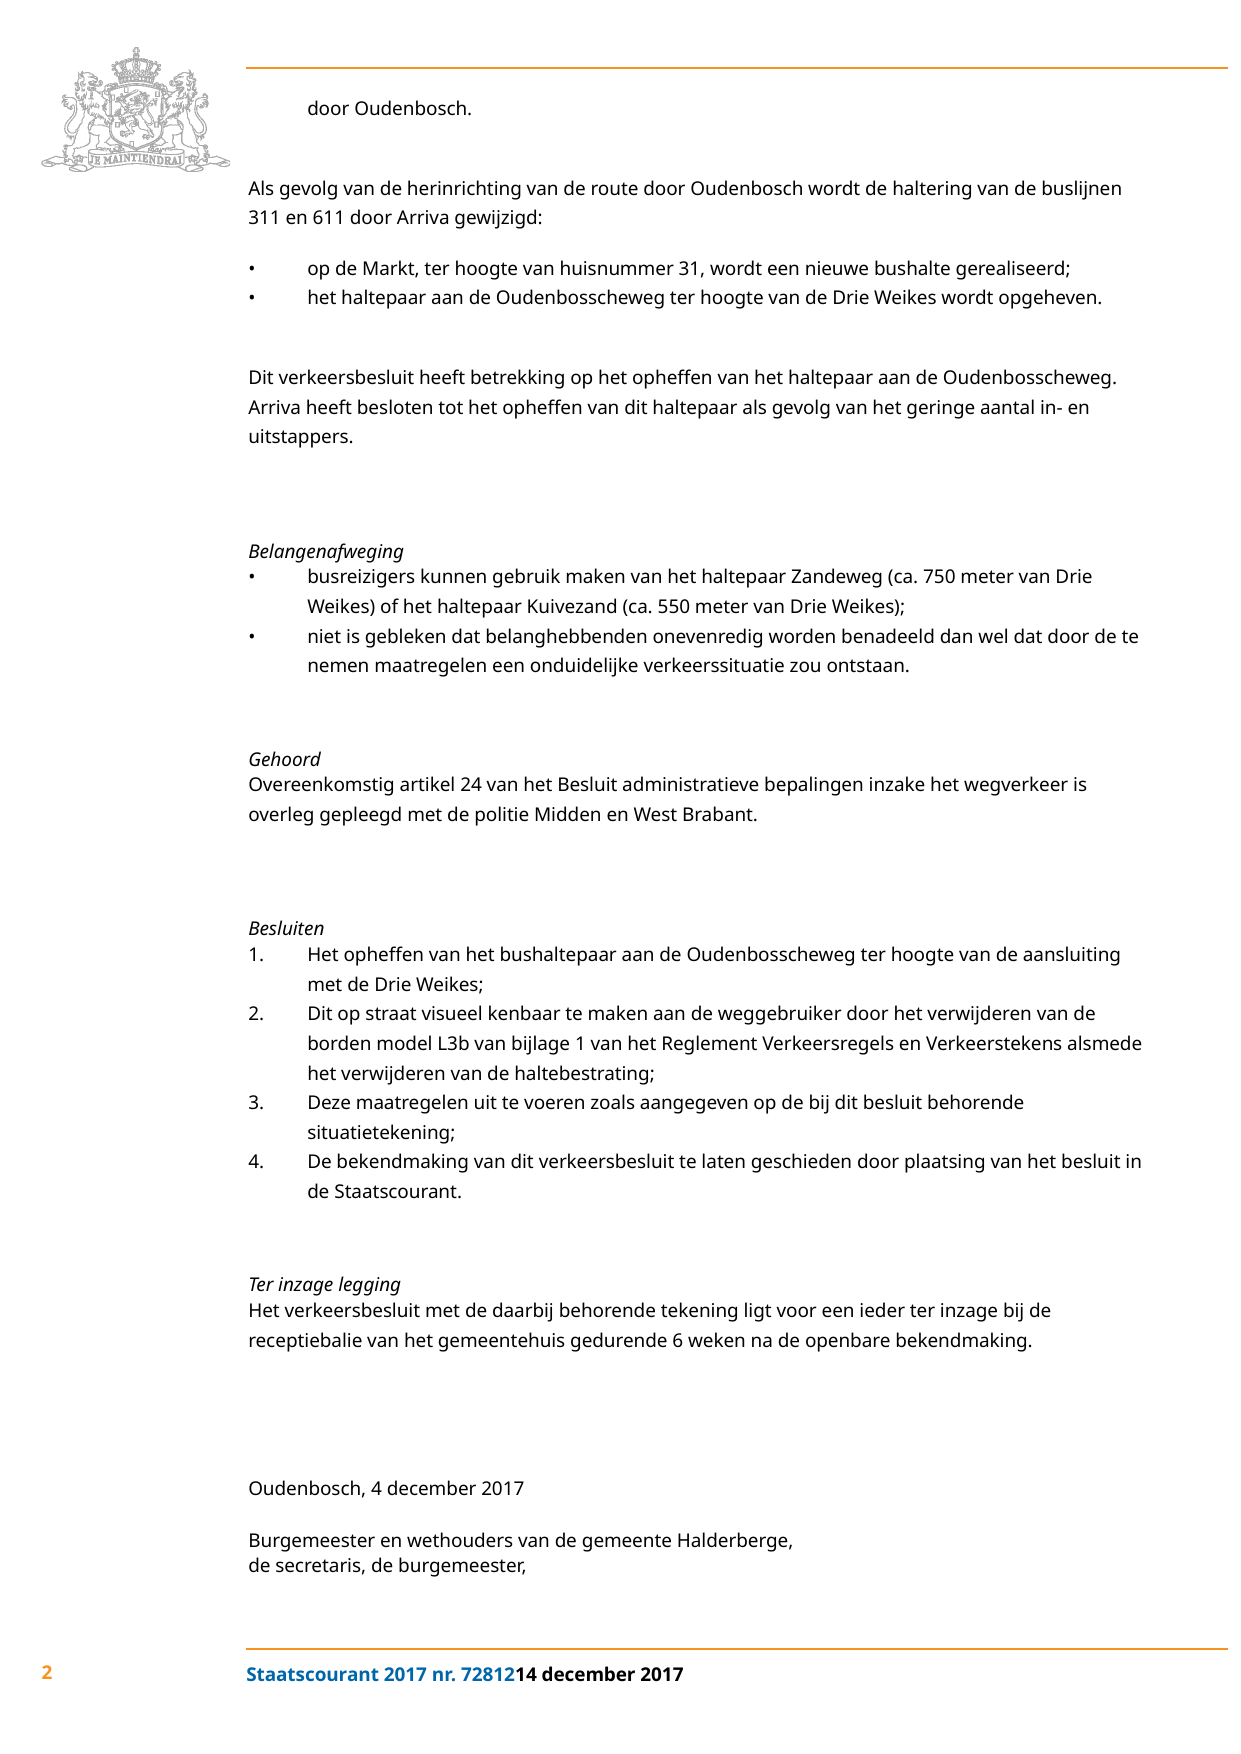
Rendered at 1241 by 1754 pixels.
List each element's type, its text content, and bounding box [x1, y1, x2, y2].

text Besluiten [248, 916, 1152, 941]
list op de Markt, ter hoogte van huisnummer 31, wordt een nieuwe bushalte gerealiseerd; [248, 255, 1152, 281]
text Burgemeester en wethouders van de gemeente Halderberge, [248, 1527, 1152, 1553]
text Oudenbosch, 4 december 2017 [248, 1476, 1152, 1501]
text Als gevolg van de herinrichting van de route door Oudenbosch wordt de haltering van de buslijnen 311 en 611 door Arriva gewijzigd: [248, 175, 1152, 230]
picture [41, 47, 231, 172]
list het haltepaar aan de Oudenbosscheweg ter hoogte van de Drie Weikes wordt opgeheven. [248, 284, 1152, 310]
text Dit verkeersbesluit heeft betrekking op het opheffen van het haltepaar aan de Oudenbosscheweg. Arriva heeft besloten tot het opheffen van dit haltepaar als gevolg van het geringe aantal in- en uitstappers. [248, 364, 1152, 449]
list Dit op straat visueel kenbaar te maken aan de weggebruiker door het verwijderen van de borden model L3b van bijlage 1 van het Reglement Verkeersregels en Verkeerstekens alsmede het verwijderen van de haltebestrating; [248, 1001, 1152, 1085]
list Deze maatregelen uit te voeren zoals aangegeven op de bij dit besluit behorende situatietekening; [248, 1089, 1152, 1144]
text Ter inzage legging [248, 1272, 1152, 1297]
text Belangenafweging [248, 538, 1152, 564]
text Het verkeersbesluit met de daarbij behorende tekening ligt voor een ieder ter inzage bij de receptiebalie van het gemeentehuis gedurende 6 weken na de openbare bekendmaking. [248, 1297, 1152, 1353]
text Gehoord [248, 746, 1152, 772]
list busreizigers kunnen gebruik maken van het haltepaar Zandeweg (ca. 750 meter van Drie Weikes) of het haltepaar Kuivezand (ca. 550 meter van Drie Weikes); [248, 564, 1152, 619]
text Overeenkomstig artikel 24 van het Besluit administratieve bepalingen inzake het wegverkeer is overleg gepleegd met de politie Midden en West Brabant. [248, 772, 1152, 827]
list Het opheffen van het bushaltepaar aan de Oudenbosscheweg ter hoogte van de aansluiting met de Drie Weikes; [248, 941, 1152, 997]
list De bekendmaking van dit verkeersbesluit te laten geschieden door plaatsing van het besluit in de Staatscourant. [248, 1148, 1152, 1204]
text de secretaris, de burgemeester, [248, 1553, 1152, 1578]
list niet is gebleken dat belanghebbenden onevenredig worden benadeeld dan wel dat door de te nemen maatregelen een onduidelijke verkeerssituatie zou ontstaan. [248, 623, 1152, 678]
list door Oudenbosch. [248, 95, 1152, 121]
